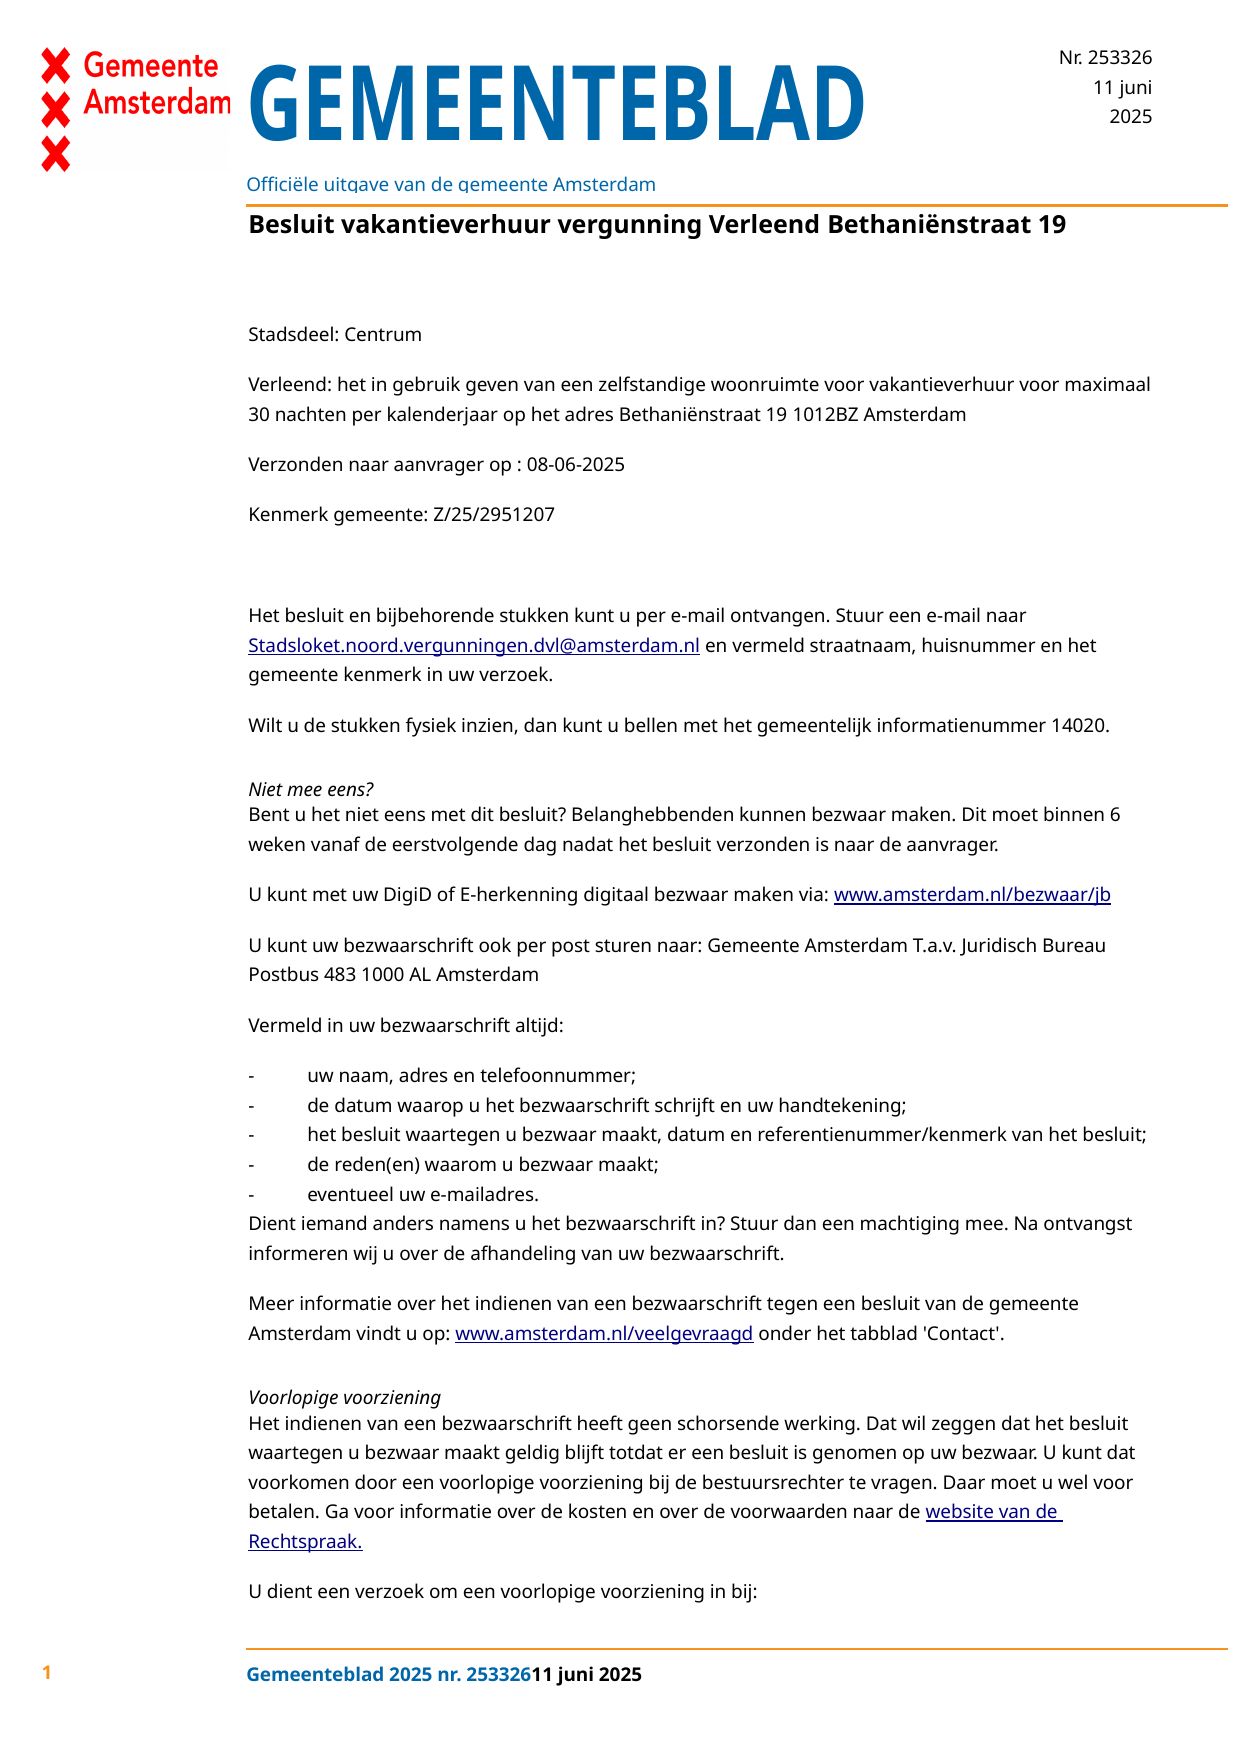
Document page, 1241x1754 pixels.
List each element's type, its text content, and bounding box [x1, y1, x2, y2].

list het besluit waartegen u bezwaar maakt, datum en referentienummer/kenmerk van het besluit; [248, 1122, 1152, 1147]
text Besluit vakantieverhuur vergunning Verleend Bethaniënstraat 19 [248, 207, 1152, 241]
text Dient iemand anders namens u het bezwaarschrift in? Stuur dan een machtiging mee. Na ontvangst informeren wij u over de afhandeling van uw bezwaarschrift. [248, 1210, 1152, 1266]
text Wilt u de stukken fysiek inzien, dan kunt u bellen met het gemeentelijk informatienummer 14020. [248, 712, 1152, 738]
text Kenmerk gemeente: Z/25/2951207 [248, 502, 1152, 527]
text Het indienen van een bezwaarschrift heeft geen schorsende werking. Dat wil zeggen dat het besluit waartegen u bezwaar maakt geldig blijft totdat er een besluit is genomen op uw bezwaar. U kunt dat voorkomen door een voorlopige voorziening bij de bestuursrechter te vragen. Daar moet u wel voor betalen. Ga voor informatie over de kosten en over de voorwaarden naar de website van de Rechtspraak. [248, 1410, 1152, 1554]
list uw naam, adres en telefoonnummer; [248, 1062, 1152, 1088]
text U kunt met uw DigiD of E-herkenning digitaal bezwaar maken via: www.amsterdam.nl/bezwaar/jb [248, 882, 1152, 907]
text Niet mee eens? [248, 776, 1152, 802]
text Voorlopige voorziening [248, 1384, 1152, 1410]
text Vermeld in uw bezwaarschrift altijd: [248, 1012, 1152, 1038]
list eventueel uw e-mailadres. [248, 1181, 1152, 1207]
text Bent u het niet eens met dit besluit? Belanghebbenden kunnen bezwaar maken. Dit moet binnen 6 weken vanaf de eerstvolgende dag nadat het besluit verzonden is naar de aanvrager. [248, 802, 1152, 857]
text Verzonden naar aanvrager op : 08-06-2025 [248, 451, 1152, 477]
picture [41, 47, 231, 172]
text Verleend: het in gebruik geven van een zelfstandige woonruimte voor vakantieverhuur voor maximaal 30 nachten per kalenderjaar op het adres Bethaniënstraat 19 1012BZ Amsterdam [248, 371, 1152, 426]
list de datum waarop u het bezwaarschrift schrijft en uw handtekening; [248, 1092, 1152, 1118]
text Meer informatie over het indienen van een bezwaarschrift tegen een besluit van de gemeente Amsterdam vindt u op: www.amsterdam.nl/veelgevraagd onder het tabblad 'Contact'. [248, 1290, 1152, 1346]
list de reden(en) waarom u bezwaar maakt; [248, 1151, 1152, 1177]
text U kunt uw bezwaarschrift ook per post sturen naar: Gemeente Amsterdam T.a.v. Juridisch Bureau Postbus 483 1000 AL Amsterdam [248, 932, 1152, 987]
text U dient een verzoek om een voorlopige voorziening in bij: [248, 1578, 1152, 1604]
text Het besluit en bijbehorende stukken kunt u per e-mail ontvangen. Stuur een e-mail naar Stadsloket.noord.vergunningen.dvl@amsterdam.nl en vermeld straatnaam, huisnummer en het gemeente kenmerk in uw verzoek. [248, 602, 1152, 687]
text Stadsdeel: Centrum [248, 321, 1152, 346]
